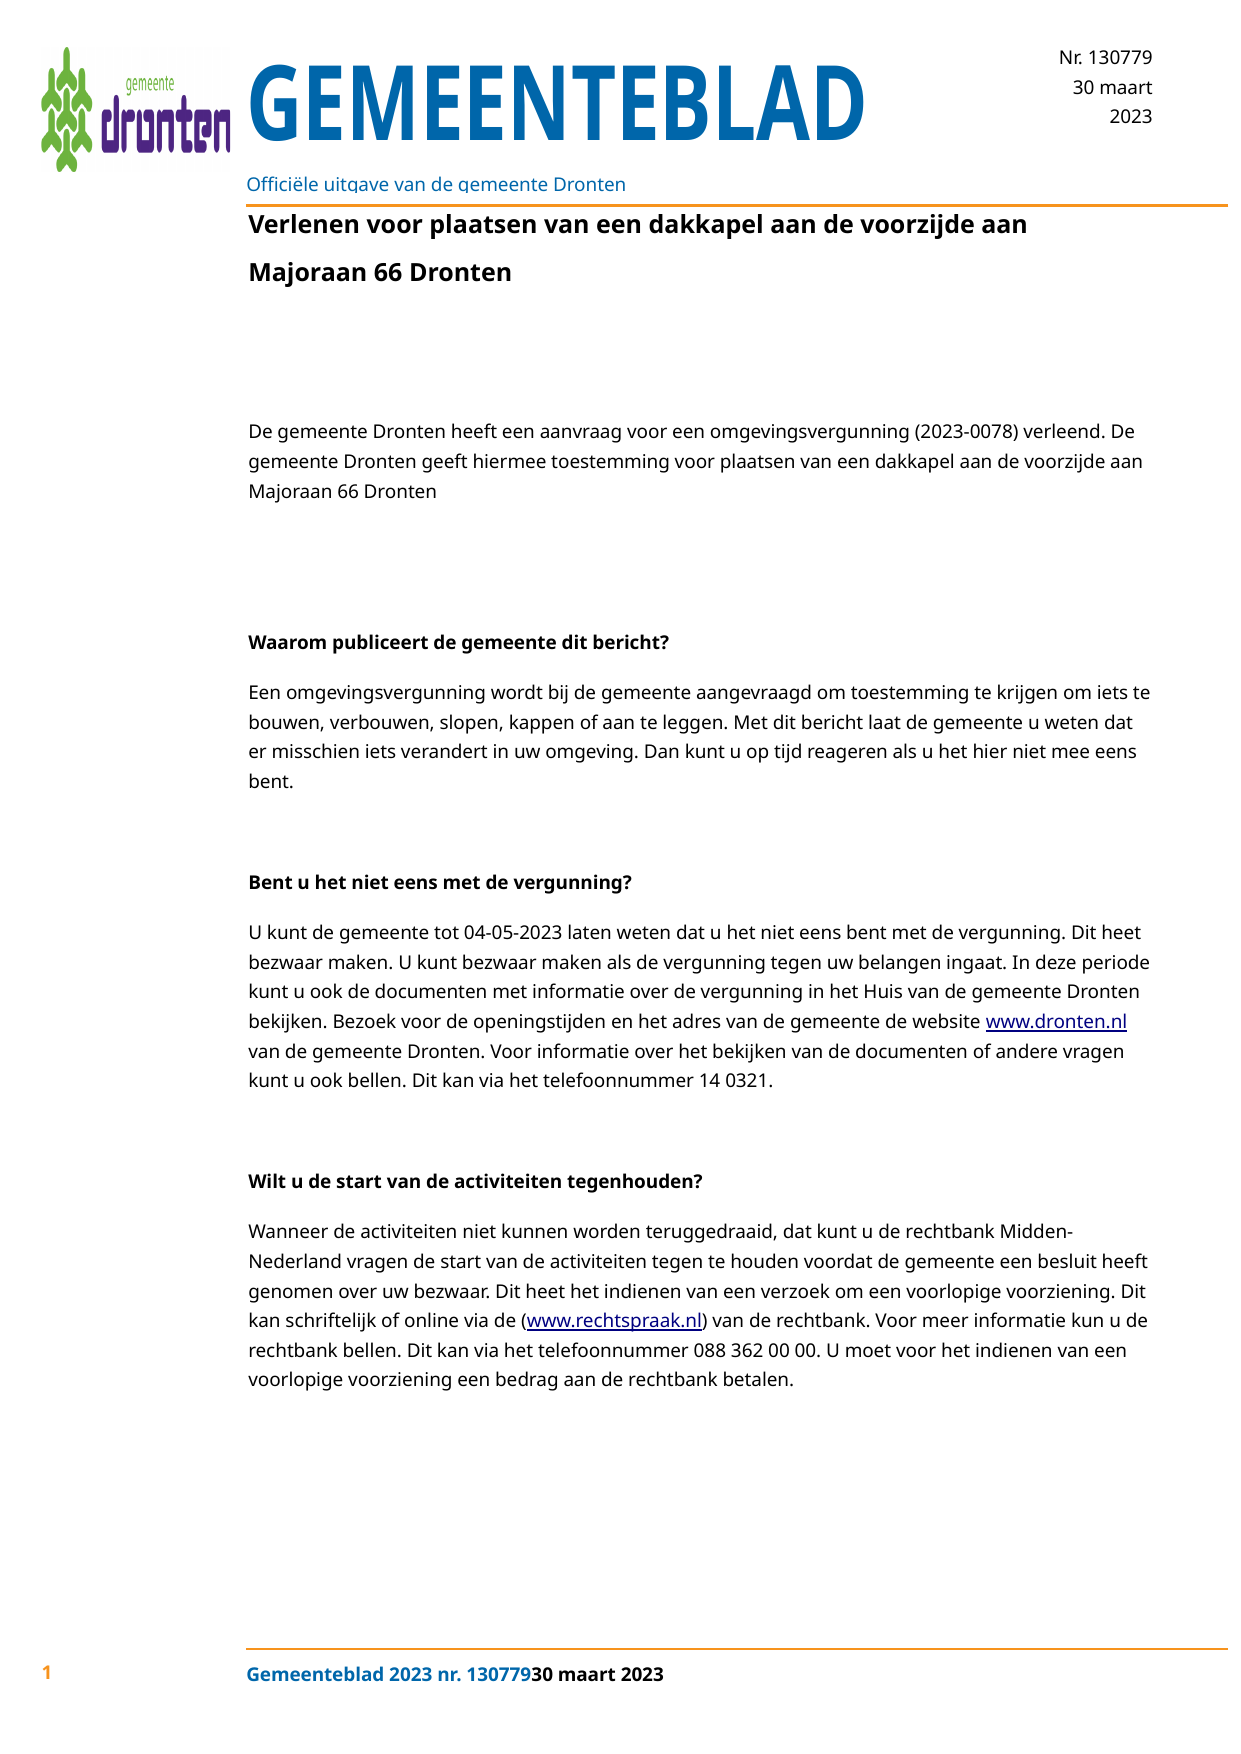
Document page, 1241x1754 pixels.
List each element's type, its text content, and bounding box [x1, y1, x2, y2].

picture [41, 47, 231, 172]
text Wanneer de activiteiten niet kunnen worden teruggedraaid, dat kunt u de rechtbank Midden-Nederland vragen de start van de activiteiten tegen te houden voordat de gemeente een besluit heeft genomen over uw bezwaar. Dit heet het indienen van een verzoek om een voorlopige voorziening. Dit kan schriftelijk of online via de (www.rechtspraak.nl) van de rechtbank. Voor meer informatie kun u de rechtbank bellen. Dit kan via het telefoonnummer 088 362 00 00. U moet voor het indienen van een voorlopige voorziening een bedrag aan de rechtbank betalen. [248, 1219, 1152, 1392]
text Wilt u de start van de activiteiten tegenhouden? [248, 1168, 1152, 1194]
text Bent u het niet eens met de vergunning? [248, 869, 1152, 895]
text Verlenen voor plaatsen van een dakkapel aan de voorzijde aan Majoraan 66 Dronten [248, 207, 1152, 288]
text U kunt de gemeente tot 04-05-2023 laten weten dat u het niet eens bent met de vergunning. Dit heet bezwaar maken. U kunt bezwaar maken als de vergunning tegen uw belangen ingaat. In deze periode kunt u ook de documenten met informatie over de vergunning in het Huis van de gemeente Dronten bekijken. Bezoek voor de openingstijden en het adres van de gemeente de website www.dronten.nl van de gemeente Dronten. Voor informatie over het bekijken van de documenten of andere vragen kunt u ook bellen. Dit kan via het telefoonnummer 14 0321. [248, 919, 1152, 1093]
text De gemeente Dronten heeft een aanvraag voor een omgevingsvergunning (2023-0078) verleend. De gemeente Dronten geeft hiermee toestemming voor plaatsen van een dakkapel aan de voorzijde aan Majoraan 66 Dronten [248, 419, 1152, 504]
text Waarom publiceert de gemeente dit bericht? [248, 629, 1152, 655]
text Een omgevingsvergunning wordt bij de gemeente aangevraagd om toestemming te krijgen om iets te bouwen, verbouwen, slopen, kappen of aan te leggen. Met dit bericht laat de gemeente u weten dat er misschien iets verandert in uw omgeving. Dan kunt u op tijd reageren als u het hier niet mee eens bent. [248, 679, 1152, 794]
